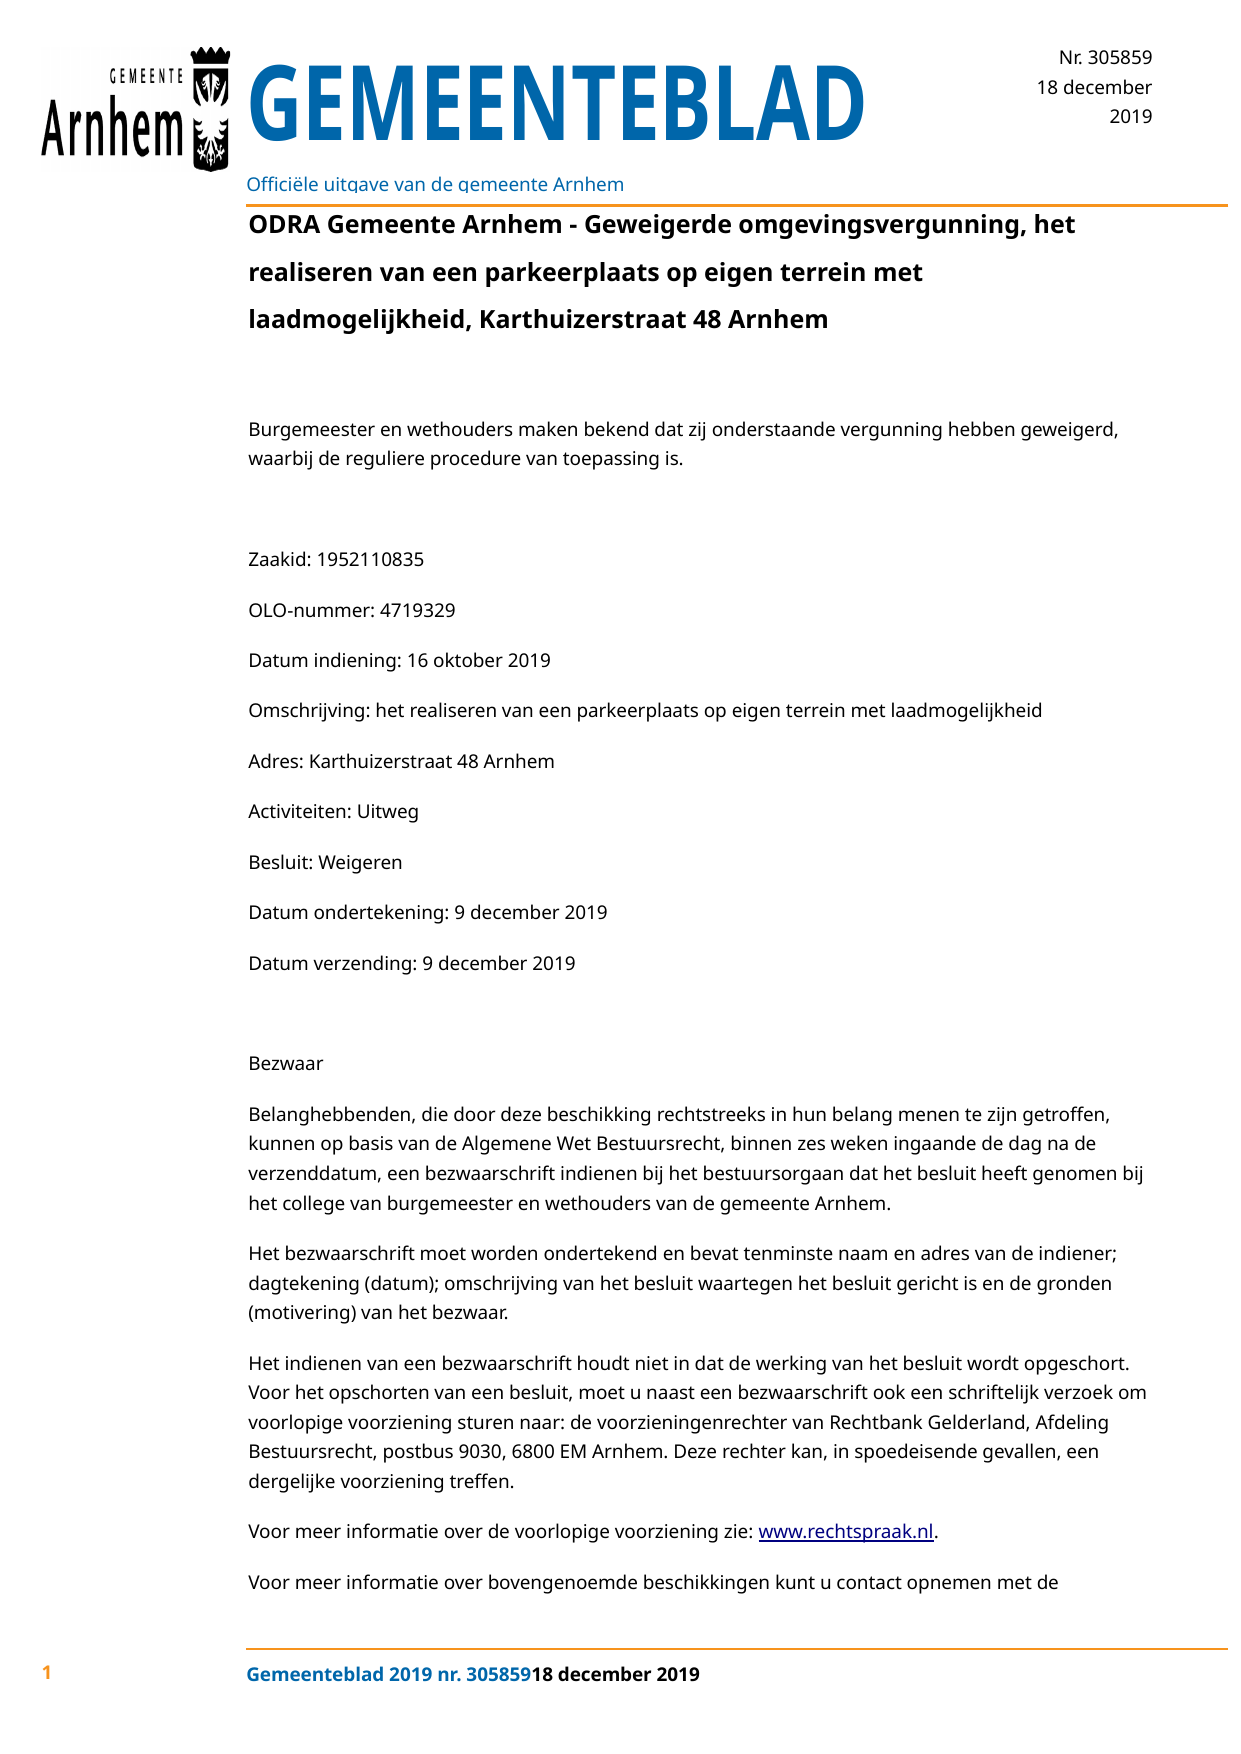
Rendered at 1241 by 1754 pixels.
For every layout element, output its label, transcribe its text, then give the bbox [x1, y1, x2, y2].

text Bezwaar [248, 1051, 1152, 1076]
text Adres: Karthuizerstraat 48 Arnhem [248, 748, 1152, 774]
text Activiteiten: Uitweg [248, 798, 1152, 824]
text Datum verzending: 9 december 2019 [248, 950, 1152, 975]
text Omschrijving: het realiseren van een parkeerplaats op eigen terrein met laadmogelijkheid [248, 698, 1152, 723]
text Datum indiening: 16 oktober 2019 [248, 647, 1152, 673]
text Besluit: Weigeren [248, 849, 1152, 874]
text Het indienen van een bezwaarschrift houdt niet in dat de werking van het besluit wordt opgeschort. Voor het opschorten van een besluit, moet u naast een bezwaarschrift ook een schriftelijk verzoek om voorlopige voorziening sturen naar: de voorzieningenrechter van Rechtbank Gelderland, Afdeling Bestuursrecht, postbus 9030, 6800 EM Arnhem. Deze rechter kan, in spoedeisende gevallen, een dergelijke voorziening treffen. [248, 1350, 1152, 1494]
text Voor meer informatie over de voorlopige voorziening zie: www.rechtspraak.nl. [248, 1518, 1152, 1544]
text OLO-nummer: 4719329 [248, 597, 1152, 622]
text Datum ondertekening: 9 december 2019 [248, 899, 1152, 925]
text Het bezwaarschrift moet worden ondertekend en bevat tenminste naam en adres van de indiener; dagtekening (datum); omschrijving van het besluit waartegen het besluit gericht is en de gronden (motivering) van het bezwaar. [248, 1240, 1152, 1325]
text Belanghebbenden, die door deze beschikking rechtstreeks in hun belang menen te zijn getroffen, kunnen op basis van de Algemene Wet Bestuursrecht, binnen zes weken ingaande de dag na de verzenddatum, een bezwaarschrift indienen bij het bestuursorgaan dat het besluit heeft genomen bij het college van burgemeester en wethouders van de gemeente Arnhem. [248, 1101, 1152, 1215]
picture [41, 47, 231, 172]
text ODRA Gemeente Arnhem - Geweigerde omgevingsvergunning, het realiseren van een parkeerplaats op eigen terrein met laadmogelijkheid, Karthuizerstraat 48 Arnhem [248, 207, 1152, 336]
text Burgemeester en wethouders maken bekend dat zij onderstaande vergunning hebben geweigerd, waarbij de reguliere procedure van toepassing is. [248, 416, 1152, 471]
text Zaakid: 1952110835 [248, 546, 1152, 572]
text Voor meer informatie over bovengenoemde beschikkingen kunt u contact opnemen met de [248, 1569, 1152, 1594]
